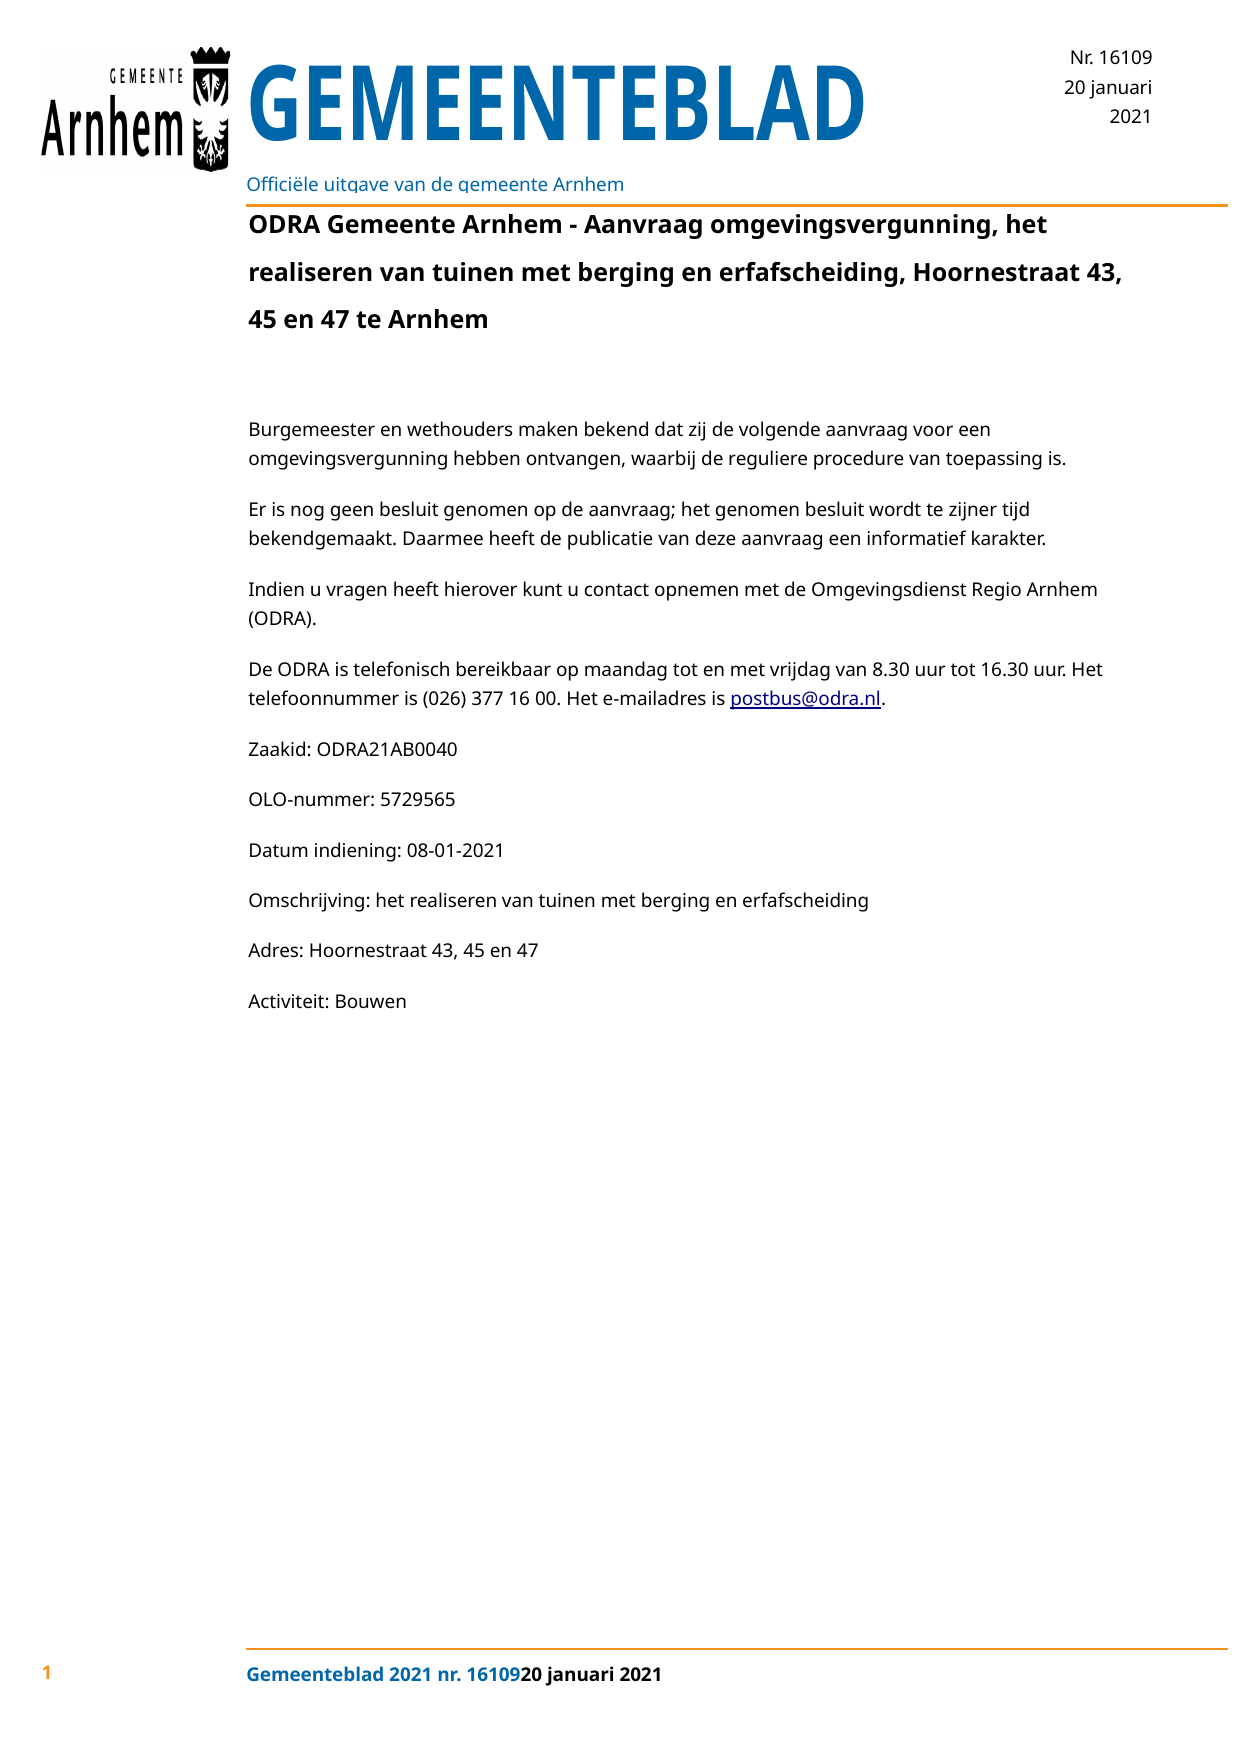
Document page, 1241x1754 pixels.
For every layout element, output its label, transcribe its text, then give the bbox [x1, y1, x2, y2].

text Zaakid: ODRA21AB0040 [248, 736, 1152, 762]
text Adres: Hoornestraat 43, 45 en 47 [248, 938, 1152, 963]
text Omschrijving: het realiseren van tuinen met berging en erfafscheiding [248, 887, 1152, 913]
text De ODRA is telefonisch bereikbaar op maandag tot en met vrijdag van 8.30 uur tot 16.30 uur. Het telefoonnummer is (026) 377 16 00. Het e-mailadres is postbus@odra.nl. [248, 656, 1152, 711]
text Datum indiening: 08-01-2021 [248, 837, 1152, 862]
text Burgemeester en wethouders maken bekend dat zij de volgende aanvraag voor een omgevingsvergunning hebben ontvangen, waarbij de reguliere procedure van toepassing is. [248, 416, 1152, 471]
text ODRA Gemeente Arnhem - Aanvraag omgevingsvergunning, het realiseren van tuinen met berging en erfafscheiding, Hoornestraat 43, 45 en 47 te Arnhem [248, 207, 1152, 336]
text Indien u vragen heeft hierover kunt u contact opnemen met de Omgevingsdienst Regio Arnhem (ODRA). [248, 576, 1152, 631]
text Er is nog geen besluit genomen op de aanvraag; het genomen besluit wordt te zijner tijd bekendgemaakt. Daarmee heeft de publicatie van deze aanvraag een informatief karakter. [248, 496, 1152, 551]
text Activiteit: Bouwen [248, 988, 1152, 1014]
picture [41, 47, 231, 172]
text OLO-nummer: 5729565 [248, 786, 1152, 812]
